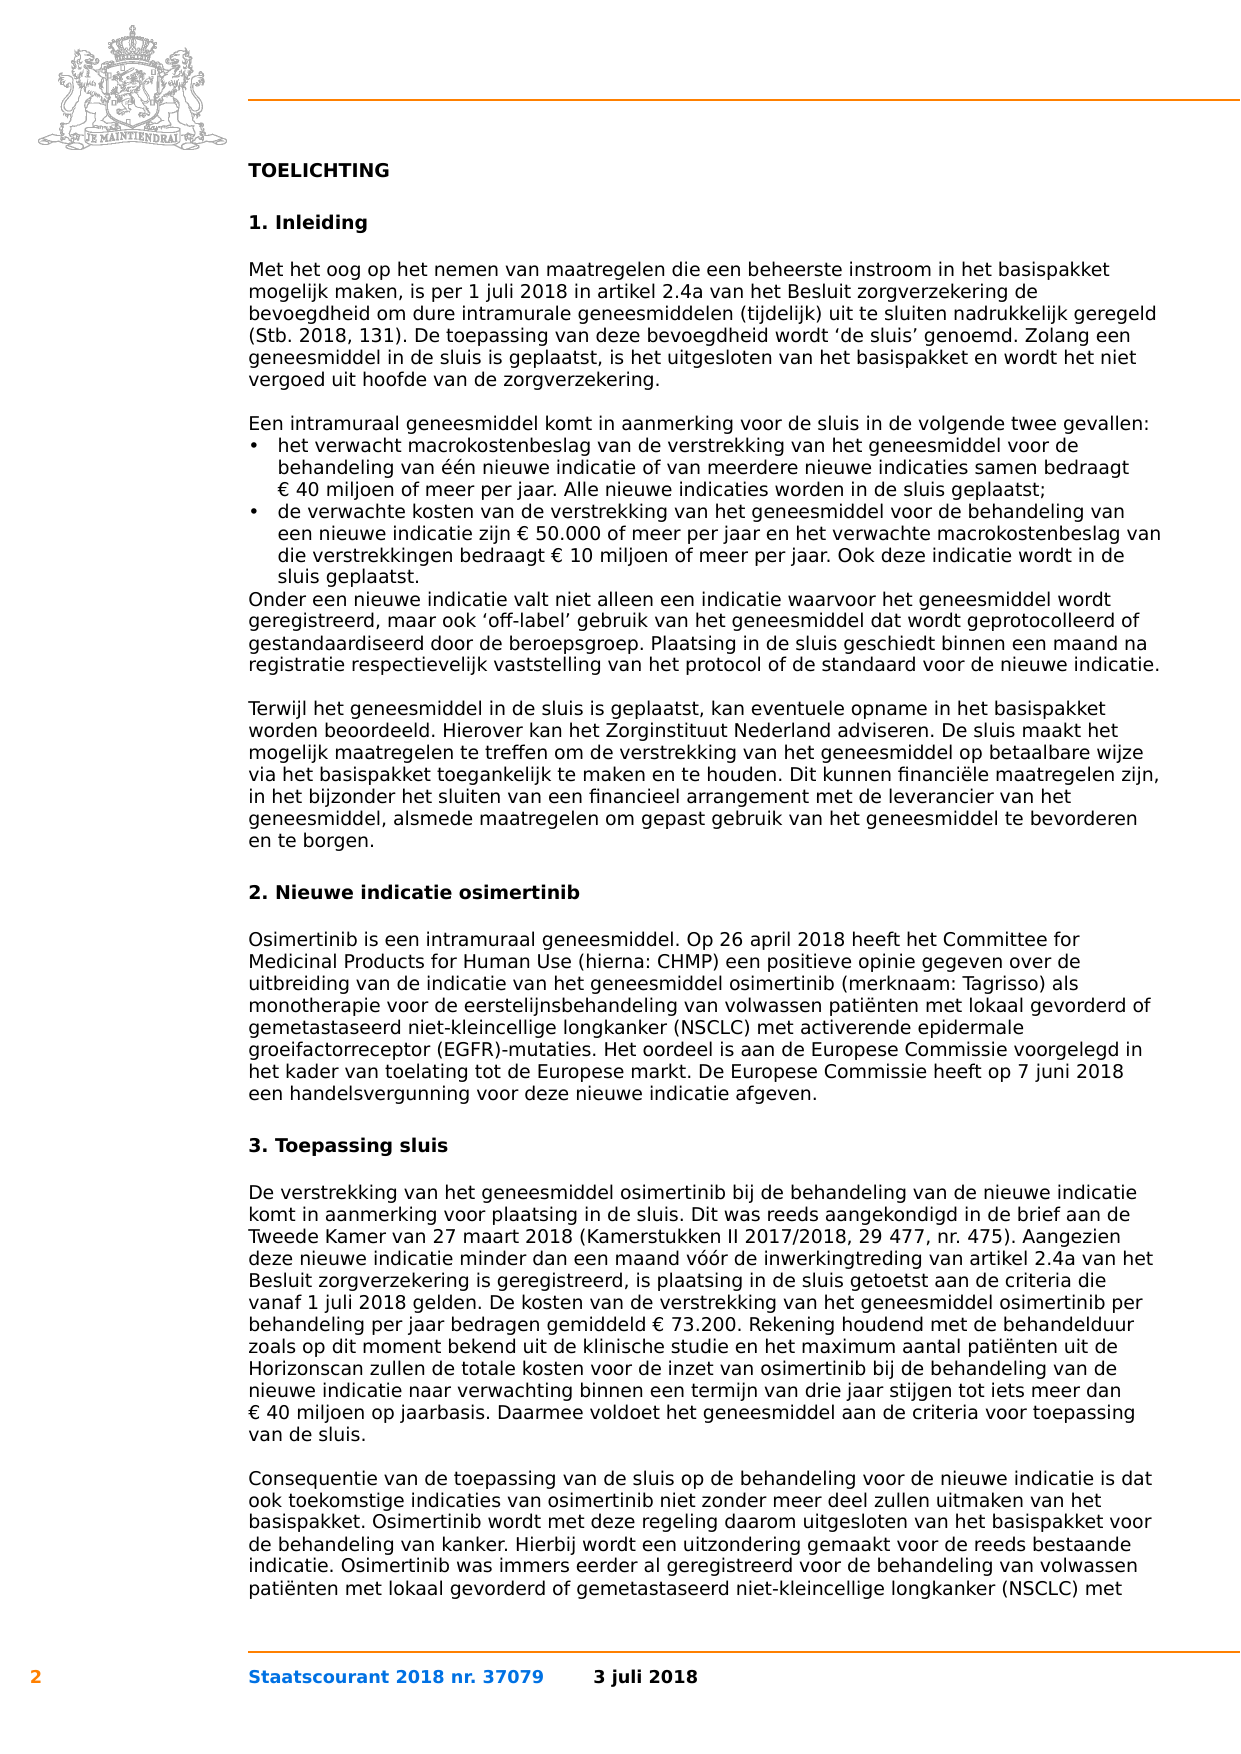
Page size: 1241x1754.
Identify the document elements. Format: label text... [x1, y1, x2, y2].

text Met het oog op het nemen van maatregelen die een beheerste instroom in het basispakket mogelijk maken, is per 1 juli 2018 in artikel 2.4a van het Besluit zorgverzekering de bevoegdheid om dure intramurale geneesmiddelen (tijdelijk) uit te sluiten nadrukkelijk geregeld (Stb. 2018, 131). De toepassing van deze bevoegdheid wordt ‘de sluis’ genoemd. Zolang een geneesmiddel in de sluis is geplaatst, is het uitgesloten van het basispakket en wordt het niet vergoed uit hoofde van de zorgverzekering. [248, 259, 1163, 391]
text • de verwachte kosten van de verstrekking van het geneesmiddel voor de behandeling van een nieuwe indicatie zijn € 50.000 of meer per jaar en het verwachte macrokostenbeslag van die verstrekkingen bedraagt € 10 miljoen of meer per jaar. Ook deze indicatie wordt in de sluis geplaatst. [248, 501, 1163, 588]
subtitle 2. Nieuwe indicatie osimertinib [248, 882, 1163, 904]
text Terwijl het geneesmiddel in de sluis is geplaatst, kan eventuele opname in het basispakket worden beoordeeld. Hierover kan het Zorginstituut Nederland adviseren. De sluis maakt het mogelijk maatregelen te treffen om de verstrekking van het geneesmiddel op betaalbare wijze via het basispakket toegankelijk te maken en te houden. Dit kunnen financiële maatregelen zijn, in het bijzonder het sluiten van een financieel arrangement met de leverancier van het geneesmiddel, alsmede maatregelen om gepast gebruik van het geneesmiddel te bevorderen en te borgen. [248, 698, 1163, 852]
subtitle 3. Toepassing sluis [248, 1135, 1163, 1157]
text • het verwacht macrokostenbeslag van de verstrekking van het geneesmiddel voor de behandeling van één nieuwe indicatie of van meerdere nieuwe indicaties samen bedraagt € 40 miljoen of meer per jaar. Alle nieuwe indicaties worden in de sluis geplaatst; [248, 434, 1163, 501]
text Osimertinib is een intramuraal geneesmiddel. Op 26 april 2018 heeft het Committee for Medicinal Products for Human Use (hierna: CHMP) een positieve opinie gegeven over de uitbreiding van de indicatie van het geneesmiddel osimertinib (merknaam: Tagrisso) als monotherapie voor de eerstelijnsbehandeling van volwassen patiënten met lokaal gevorderd of gemetastaseerd niet-kleincellige longkanker (NSCLC) met activerende epidermale groeifactorreceptor (EGFR)-mutaties. Het oordeel is aan de Europese Commissie voorgelegd in het kader van toelating tot de Europese markt. De Europese Commissie heeft op 7 juni 2018 een handelsvergunning voor deze nieuwe indicatie afgeven. [248, 929, 1163, 1105]
picture [38, 25, 227, 150]
text Een intramuraal geneesmiddel komt in aanmerking voor de sluis in de volgende twee gevallen: [248, 413, 1163, 434]
text Consequentie van de toepassing van de sluis op de behandeling voor de nieuwe indicatie is dat ook toekomstige indicaties van osimertinib niet zonder meer deel zullen uitmaken van het basispakket. Osimertinib wordt met deze regeling daarom uitgesloten van het basispakket voor de behandeling van kanker. Hierbij wordt een uitzondering gemaakt voor de reeds bestaande indicatie. Osimertinib was immers eerder al geregistreerd voor de behandeling van volwassen patiënten met lokaal gevorderd of gemetastaseerd niet-kleincellige longkanker (NSCLC) met [248, 1467, 1163, 1599]
subtitle 1. Inleiding [248, 212, 1163, 234]
text Onder een nieuwe indicatie valt niet alleen een indicatie waarvoor het geneesmiddel wordt geregistreerd, maar ook ‘off-label’ gebruik van het geneesmiddel dat wordt geprotocolleerd of gestandaardiseerd door de beroepsgroep. Plaatsing in de sluis geschiedt binnen een maand na registratie respectievelijk vaststelling van het protocol of de standaard voor de nieuwe indicatie. [248, 588, 1163, 676]
subtitle TOELICHTING [248, 160, 1163, 182]
text De verstrekking van het geneesmiddel osimertinib bij de behandeling van de nieuwe indicatie komt in aanmerking voor plaatsing in de sluis. Dit was reeds aangekondigd in de brief aan de Tweede Kamer van 27 maart 2018 (Kamerstukken II 2017/2018, 29 477, nr. 475). Aangezien deze nieuwe indicatie minder dan een maand vóór de inwerkingtreding van artikel 2.4a van het Besluit zorgverzekering is geregistreerd, is plaatsing in de sluis getoetst aan de criteria die vanaf 1 juli 2018 gelden. De kosten van de verstrekking van het geneesmiddel osimertinib per behandeling per jaar bedragen gemiddeld € 73.200. Rekening houdend met de behandelduur zoals op dit moment bekend uit de klinische studie en het maximum aantal patiënten uit de Horizonscan zullen de totale kosten voor de inzet van osimertinib bij de behandeling van de nieuwe indicatie naar verwachting binnen een termijn van drie jaar stijgen tot iets meer dan € 40 miljoen op jaarbasis. Daarmee voldoet het geneesmiddel aan de criteria voor toepassing van de sluis. [248, 1182, 1163, 1446]
